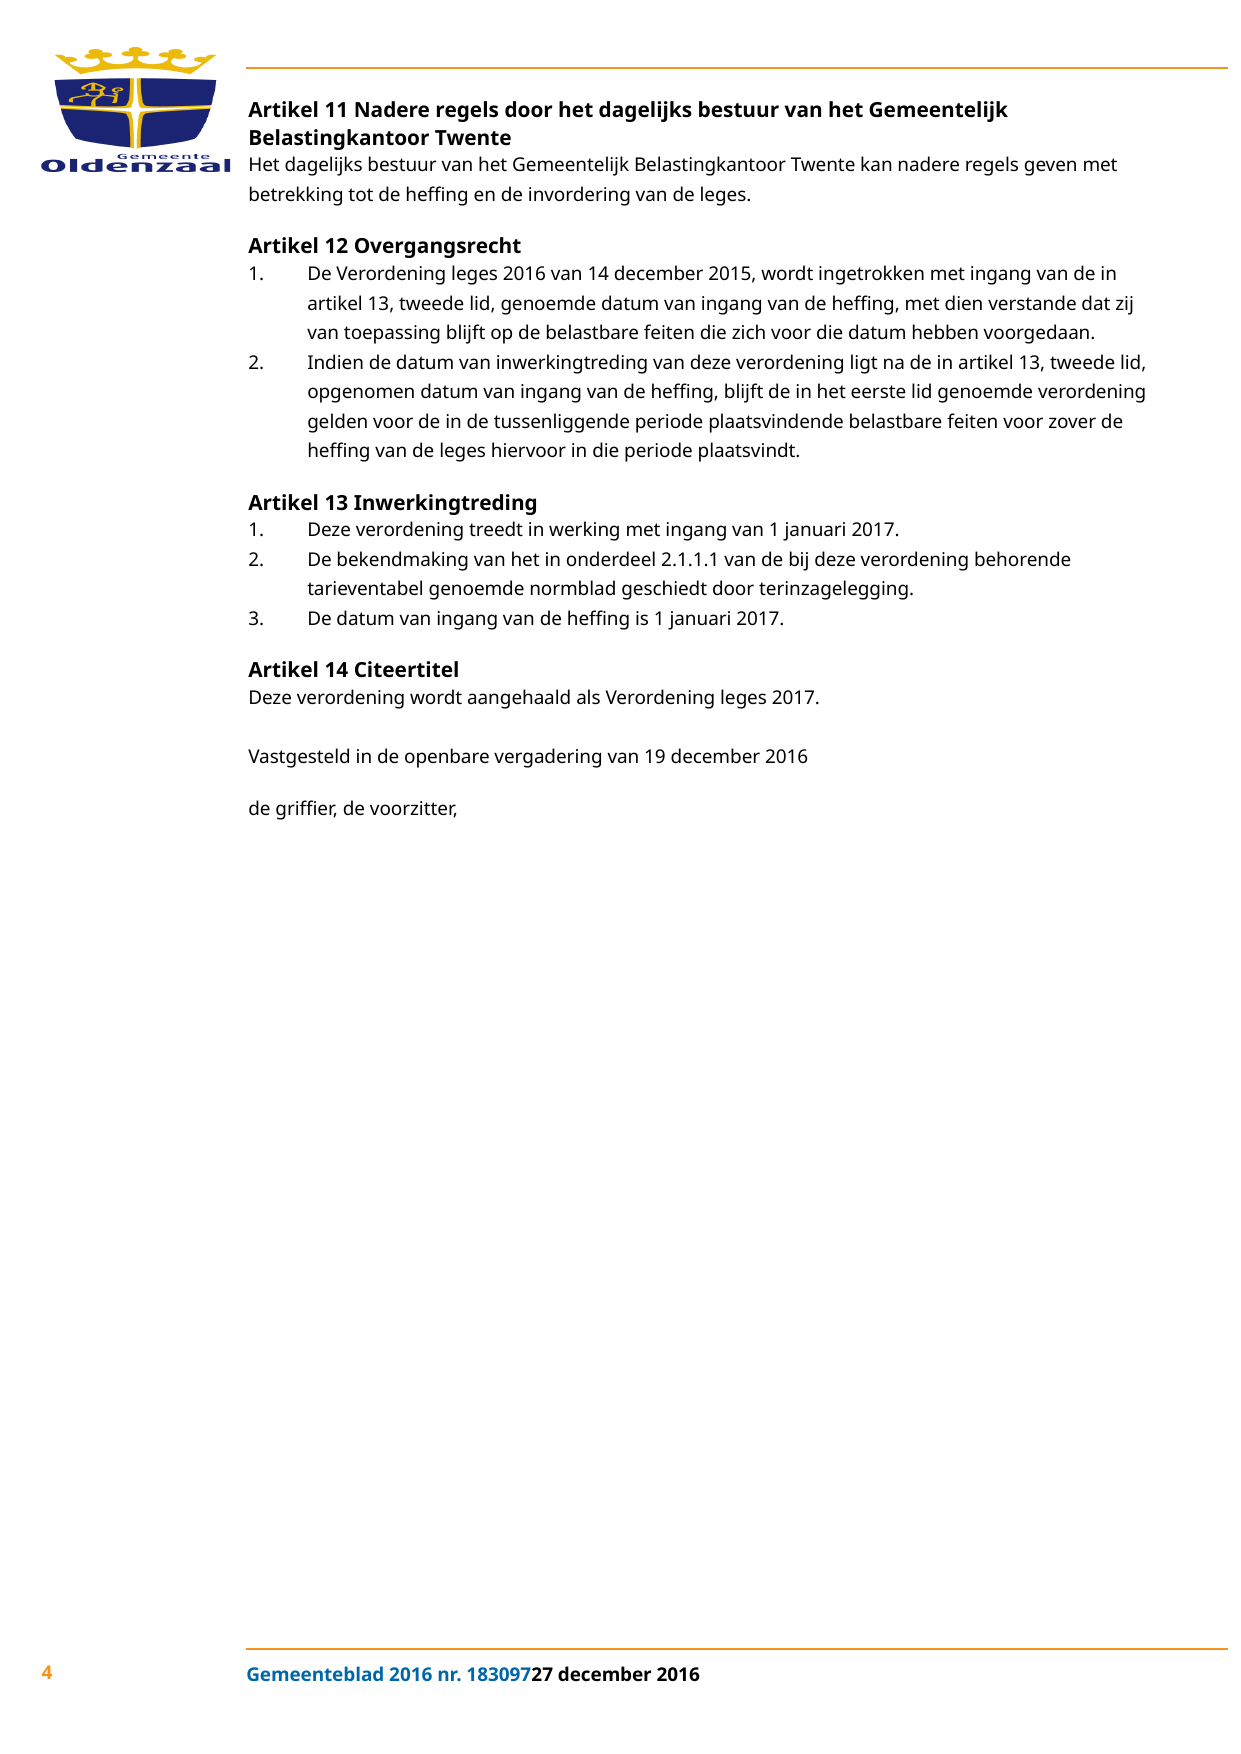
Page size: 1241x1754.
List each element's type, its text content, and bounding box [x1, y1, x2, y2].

text de griffier, de voorzitter, [248, 795, 1152, 820]
text Artikel 13 Inwerkingtreding [248, 488, 1152, 516]
list De bekendmaking van het in onderdeel 2.1.1.1 van de bij deze verordening behorende tarieventabel genoemde normblad geschiedt door terinzagelegging. [248, 546, 1152, 601]
list Deze verordening treedt in werking met ingang van 1 januari 2017. [248, 516, 1152, 542]
list De Verordening leges 2016 van 14 december 2015, wordt ingetrokken met ingang van de in artikel 13, tweede lid, genoemde datum van ingang van de heffing, met dien verstande dat zij van toepassing blijft op de belastbare feiten die zich voor die datum hebben voorgedaan. [248, 260, 1152, 345]
list De datum van ingang van de heffing is 1 januari 2017. [248, 605, 1152, 631]
text Artikel 12 Overgangsrecht [248, 232, 1152, 260]
text Artikel 11 Nadere regels door het dagelijks bestuur van het Gemeentelijk Belastingkantoor Twente [248, 95, 1152, 152]
text Artikel 14 Citeertitel [248, 656, 1152, 684]
text Deze verordening wordt aangehaald als Verordening leges 2017. [248, 684, 1152, 710]
picture [41, 47, 231, 172]
text Het dagelijks bestuur van het Gemeentelijk Belastingkantoor Twente kan nadere regels geven met betrekking tot de heffing en de invordering van de leges. [248, 152, 1152, 207]
list Indien de datum van inwerkingtreding van deze verordening ligt na de in artikel 13, tweede lid, opgenomen datum van ingang van de heffing, blijft de in het eerste lid genoemde verordening gelden voor de in de tussenliggende periode plaatsvindende belastbare feiten voor zover de heffing van de leges hiervoor in die periode plaatsvindt. [248, 349, 1152, 463]
text Vastgesteld in de openbare vergadering van 19 december 2016 [248, 743, 1152, 769]
